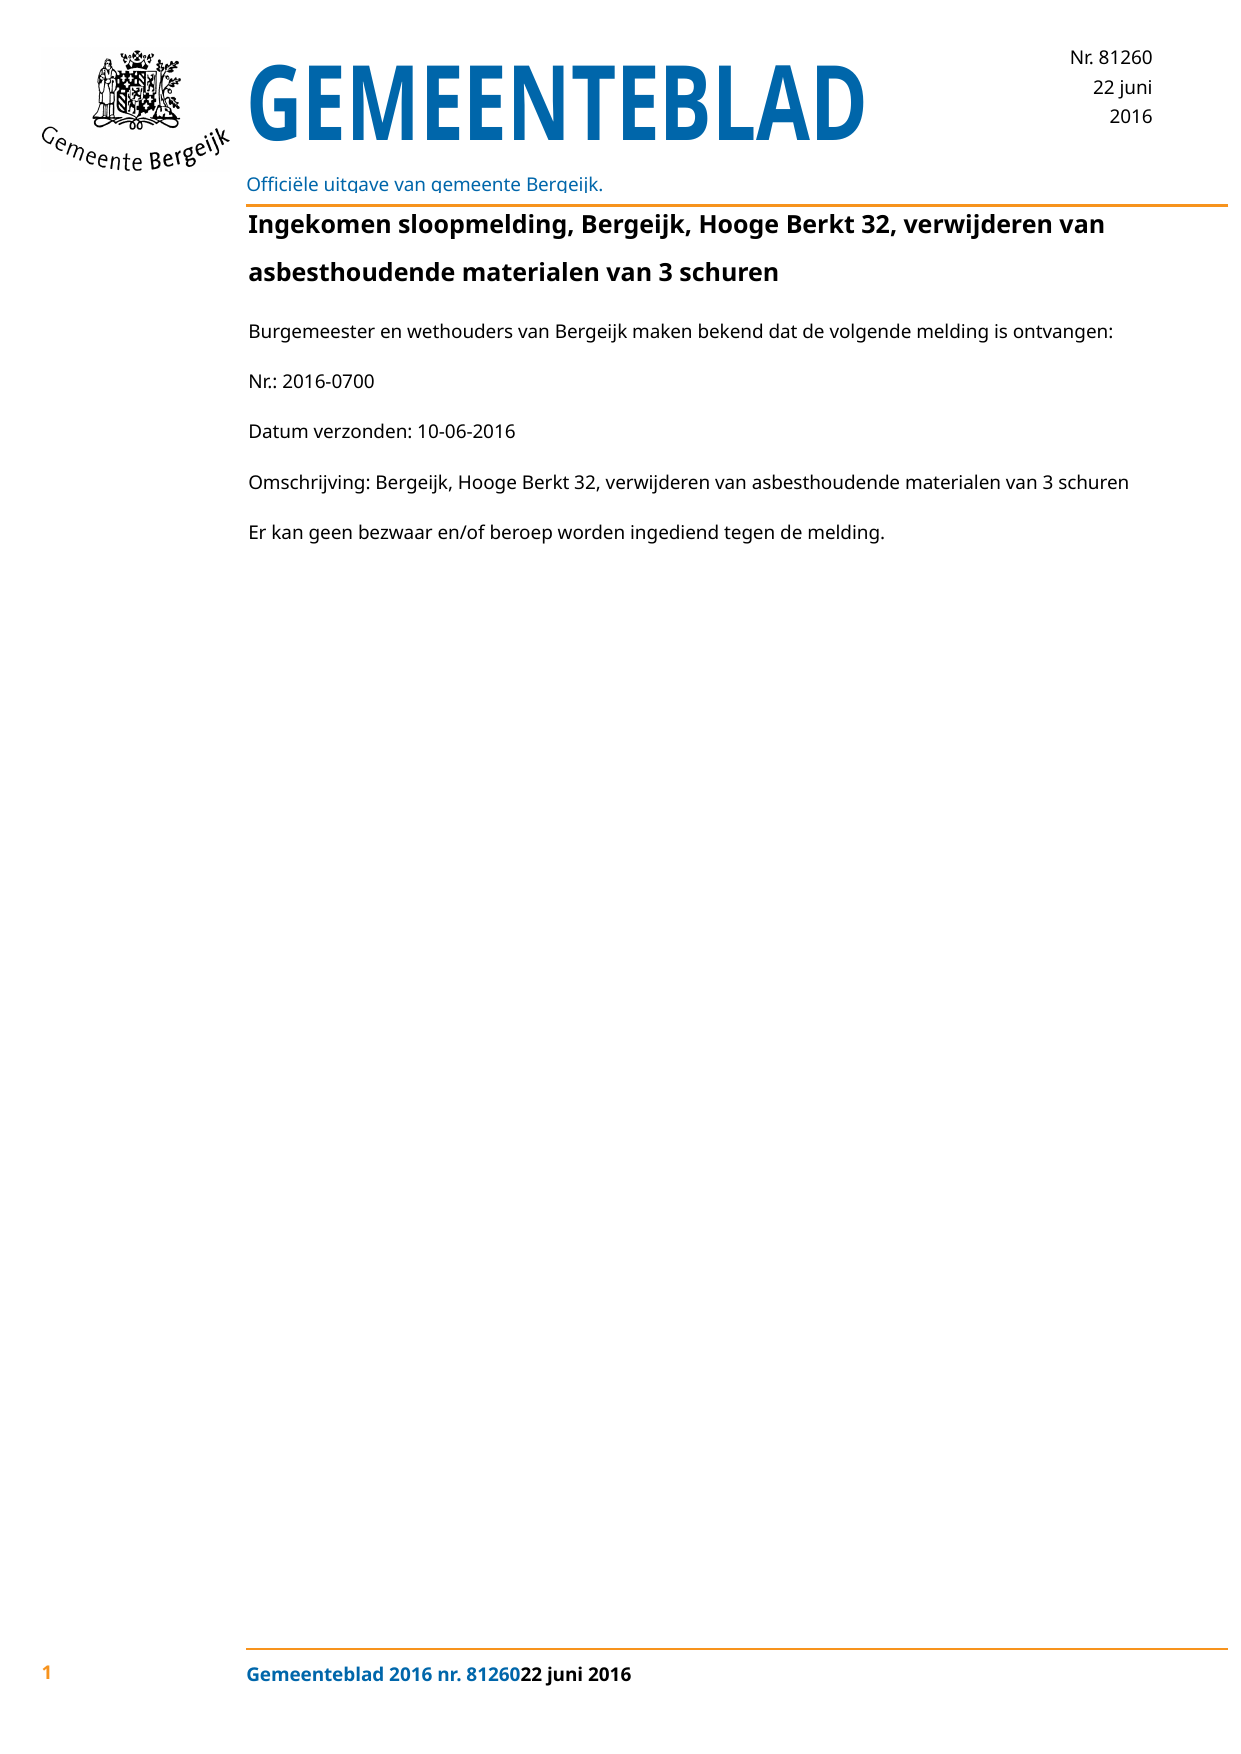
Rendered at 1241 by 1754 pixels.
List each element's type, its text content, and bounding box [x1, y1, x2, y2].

text Burgemeester en wethouders van Bergeijk maken bekend dat de volgende melding is ontvangen: [248, 318, 1152, 344]
text Omschrijving: Bergeijk, Hooge Berkt 32, verwijderen van asbesthoudende materialen van 3 schuren [248, 469, 1152, 495]
text Er kan geen bezwaar en/of beroep worden ingediend tegen de melding. [248, 519, 1152, 545]
text Ingekomen sloopmelding, Bergeijk, Hooge Berkt 32, verwijderen van asbesthoudende materialen van 3 schuren [248, 207, 1152, 288]
text Datum verzonden: 10-06-2016 [248, 419, 1152, 444]
picture [41, 47, 231, 172]
text Nr.: 2016-0700 [248, 368, 1152, 394]
